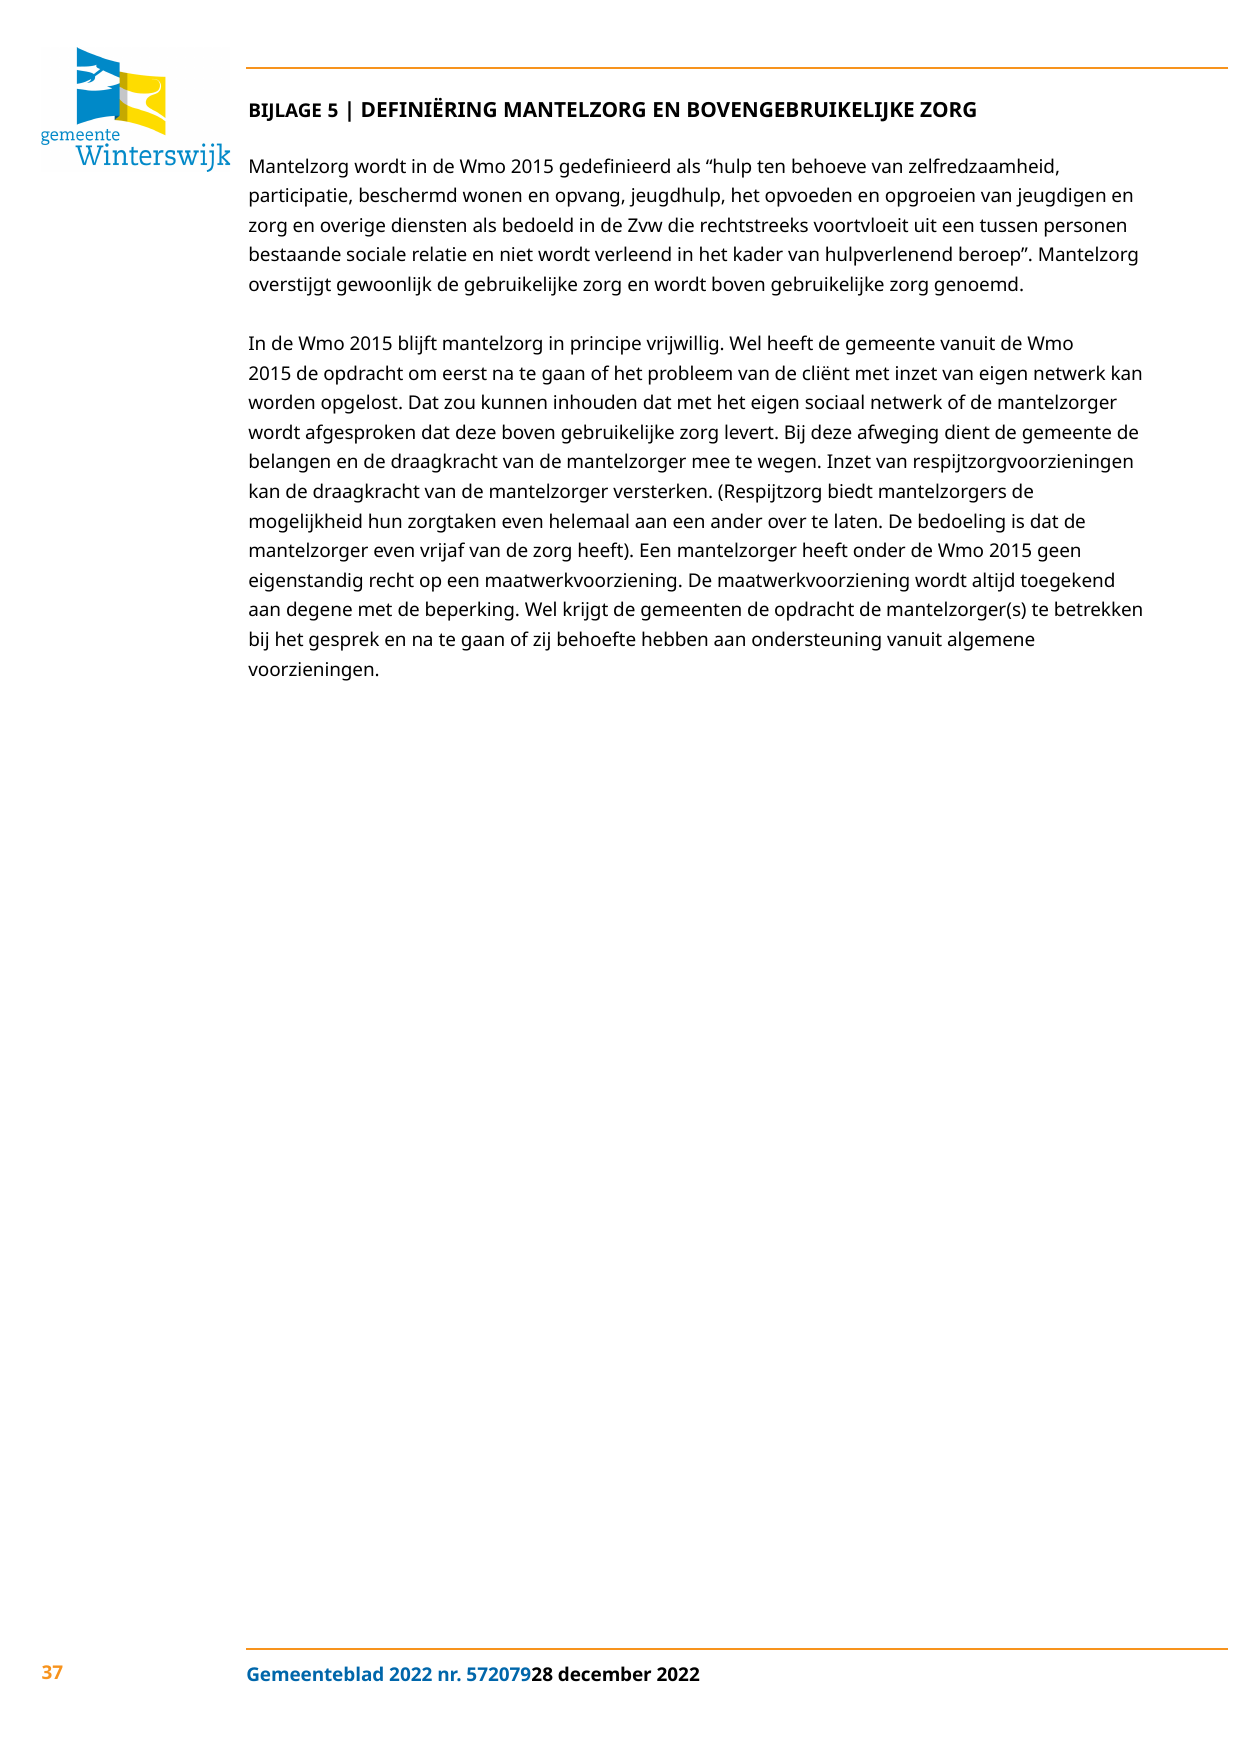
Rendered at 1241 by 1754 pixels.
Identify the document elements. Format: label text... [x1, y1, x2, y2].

text Mantelzorg wordt in de Wmo 2015 gedefinieerd als “hulp ten behoeve van zelfredzaamheid, participatie, beschermd wonen en opvang, jeugdhulp, het opvoeden en opgroeien van jeugdigen en zorg en overige diensten als bedoeld in de Zvw die rechtstreeks voortvloeit uit een tussen personen bestaande sociale relatie en niet wordt verleend in het kader van hulpverlenend beroep”. Mantelzorg overstijgt gewoonlijk de gebruikelijke zorg en wordt boven gebruikelijke zorg genoemd. [248, 153, 1152, 297]
text In de Wmo 2015 blijft mantelzorg in principe vrijwillig. Wel heeft de gemeente vanuit de Wmo [248, 330, 1152, 356]
picture [41, 47, 231, 172]
picture [225, 153, 231, 162]
text 2015 de opdracht om eerst na te gaan of het probleem van de cliënt met inzet van eigen netwerk kan worden opgelost. Dat zou kunnen inhouden dat met het eigen sociaal netwerk of de mantelzorger wordt afgesproken dat deze boven gebruikelijke zorg levert. Bij deze afweging dient de gemeente de belangen en de draagkracht van de mantelzorger mee te wegen. Inzet van respijtzorgvoorzieningen kan de draagkracht van de mantelzorger versterken. (Respijtzorg biedt mantelzorgers de mogelijkheid hun zorgtaken even helemaal aan een ander over te laten. De bedoeling is dat de mantelzorger even vrijaf van de zorg heeft). Een mantelzorger heeft onder de Wmo 2015 geen eigenstandig recht op een maatwerkvoorziening. De maatwerkvoorziening wordt altijd toegekend aan degene met de beperking. Wel krijgt de gemeenten de opdracht de mantelzorger(s) te betrekken bij het gesprek en na te gaan of zij behoefte hebben aan ondersteuning vanuit algemene voorzieningen. [248, 360, 1152, 682]
text BIJLAGE 5 | DEFINIËRING MANTELZORG EN BOVENGEBRUIKELIJKE ZORG [248, 95, 1152, 123]
